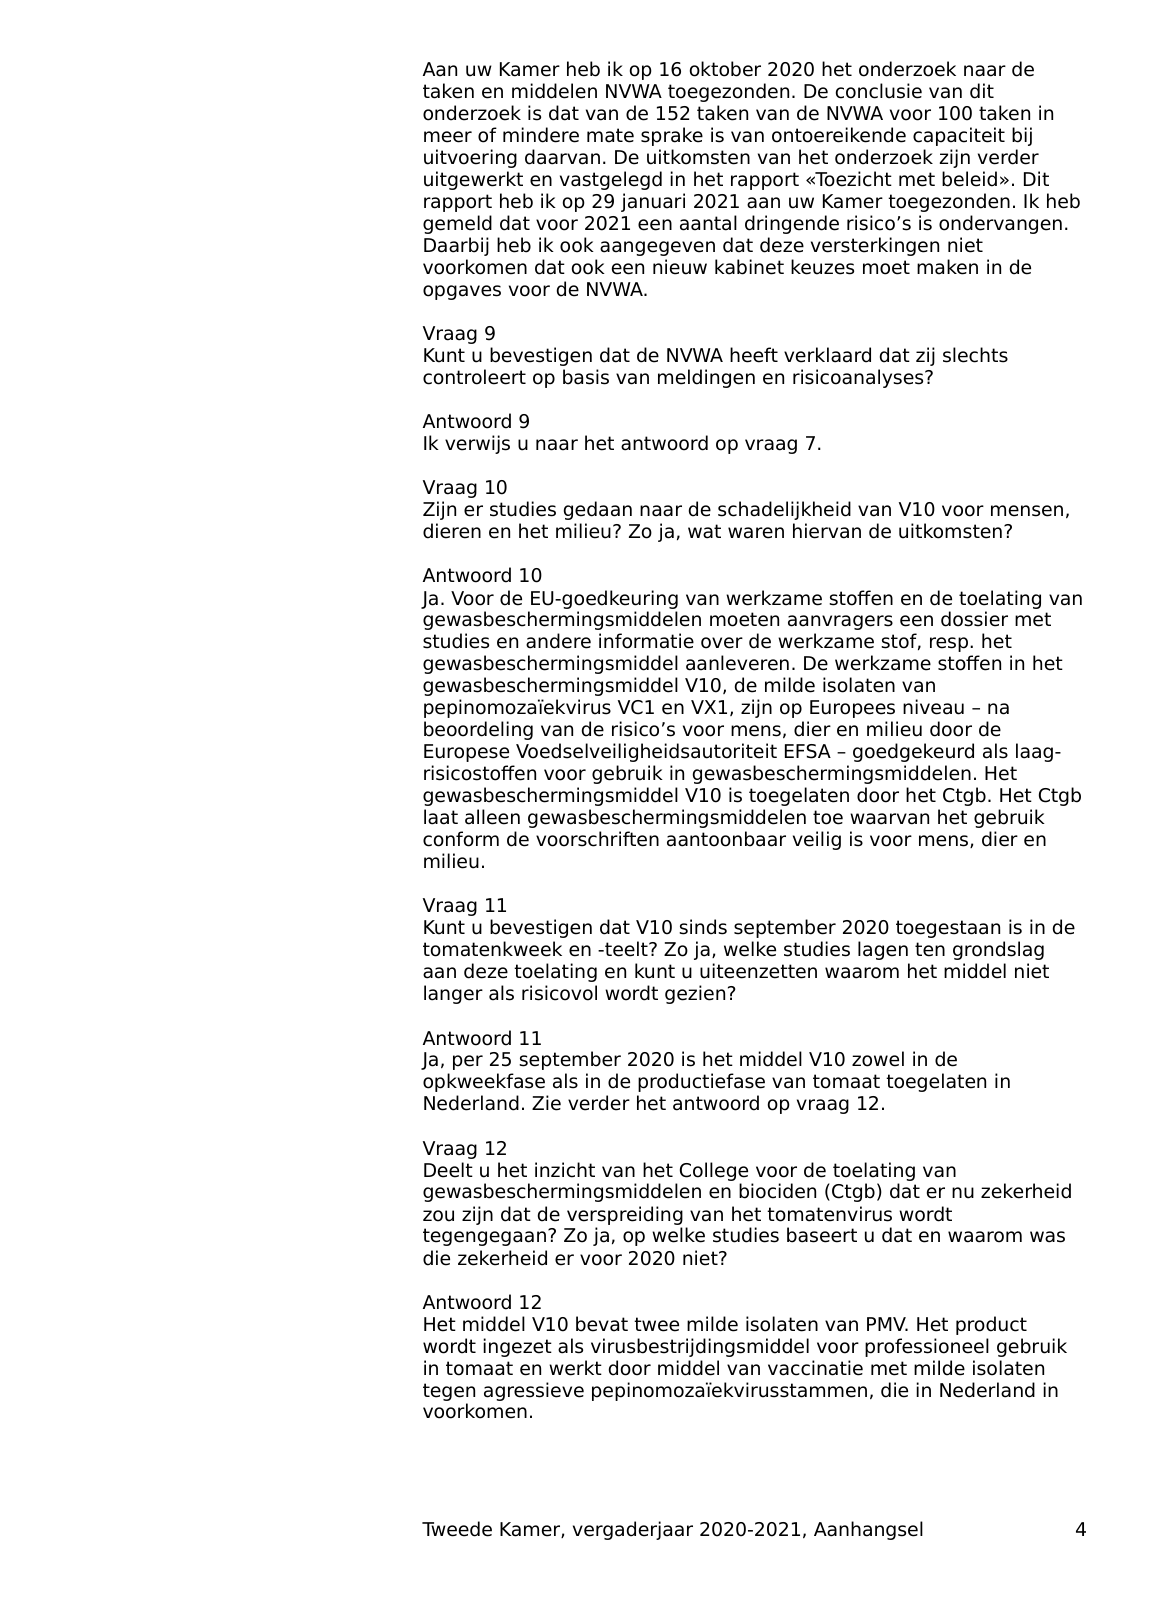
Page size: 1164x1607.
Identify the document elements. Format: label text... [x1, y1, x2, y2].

text Vraag 9 [422, 323, 1087, 345]
text Aan uw Kamer heb ik op 16 oktober 2020 het onderzoek naar de taken en middelen NVWA toegezonden. De conclusie van dit onderzoek is dat van de 152 taken van de NVWA voor 100 taken in meer of mindere mate sprake is van ontoereikende capaciteit bij uitvoering daarvan. De uitkomsten van het onderzoek zijn verder uitgewerkt en vastgelegd in het rapport «Toezicht met beleid». Dit rapport heb ik op 29 januari 2021 aan uw Kamer toegezonden. Ik heb gemeld dat voor 2021 een aantal dringende risico’s is ondervangen. Daarbij heb ik ook aangegeven dat deze versterkingen niet voorkomen dat ook een nieuw kabinet keuzes moet maken in de opgaves voor de NVWA. [422, 59, 1087, 301]
text Vraag 12 [422, 1137, 1087, 1159]
text Vraag 11 [422, 895, 1087, 917]
text Vraag 10 [422, 477, 1087, 499]
text Ja, per 25 september 2020 is het middel V10 zowel in de opkweekfase als in de productiefase van tomaat toegelaten in Nederland. Zie verder het antwoord op vraag 12. [422, 1049, 1087, 1115]
text Kunt u bevestigen dat V10 sinds september 2020 toegestaan is in de tomatenkweek en -teelt? Zo ja, welke studies lagen ten grondslag aan deze toelating en kunt u uiteenzetten waarom het middel niet langer als risicovol wordt gezien? [422, 917, 1087, 1005]
text Zijn er studies gedaan naar de schadelijkheid van V10 voor mensen, dieren en het milieu? Zo ja, wat waren hiervan de uitkomsten? [422, 499, 1087, 543]
text Deelt u het inzicht van het College voor de toelating van gewasbeschermingsmiddelen en biociden (Ctgb) dat er nu zekerheid zou zijn dat de verspreiding van het tomatenvirus wordt tegengegaan? Zo ja, op welke studies baseert u dat en waarom was die zekerheid er voor 2020 niet? [422, 1159, 1087, 1269]
text Kunt u bevestigen dat de NVWA heeft verklaard dat zij slechts controleert op basis van meldingen en risicoanalyses? [422, 345, 1087, 389]
text Ja. Voor de EU-goedkeuring van werkzame stoffen en de toelating van gewasbeschermingsmiddelen moeten aanvragers een dossier met studies en andere informatie over de werkzame stof, resp. het gewasbeschermingsmiddel aanleveren. De werkzame stoffen in het gewasbeschermingsmiddel V10, de milde isolaten van pepinomozaïekvirus VC1 en VX1, zijn op Europees niveau – na beoordeling van de risico’s voor mens, dier en milieu door de Europese Voedselveiligheidsautoriteit EFSA – goedgekeurd als laag-risicostoffen voor gebruik in gewasbeschermingsmiddelen. Het gewasbeschermingsmiddel V10 is toegelaten door het Ctgb. Het Ctgb laat alleen gewasbeschermingsmiddelen toe waarvan het gebruik conform de voorschriften aantoonbaar veilig is voor mens, dier en milieu. [422, 587, 1087, 873]
text Antwoord 12 [422, 1292, 1087, 1313]
text Het middel V10 bevat twee milde isolaten van PMV. Het product wordt ingezet als virusbestrijdingsmiddel voor professioneel gebruik in tomaat en werkt door middel van vaccinatie met milde isolaten tegen agressieve pepinomozaïekvirusstammen, die in Nederland in voorkomen. [422, 1313, 1087, 1423]
text Antwoord 10 [422, 565, 1087, 587]
text Antwoord 11 [422, 1027, 1087, 1049]
text Antwoord 9 [422, 411, 1087, 433]
text Ik verwijs u naar het antwoord op vraag 7. [422, 433, 1087, 455]
